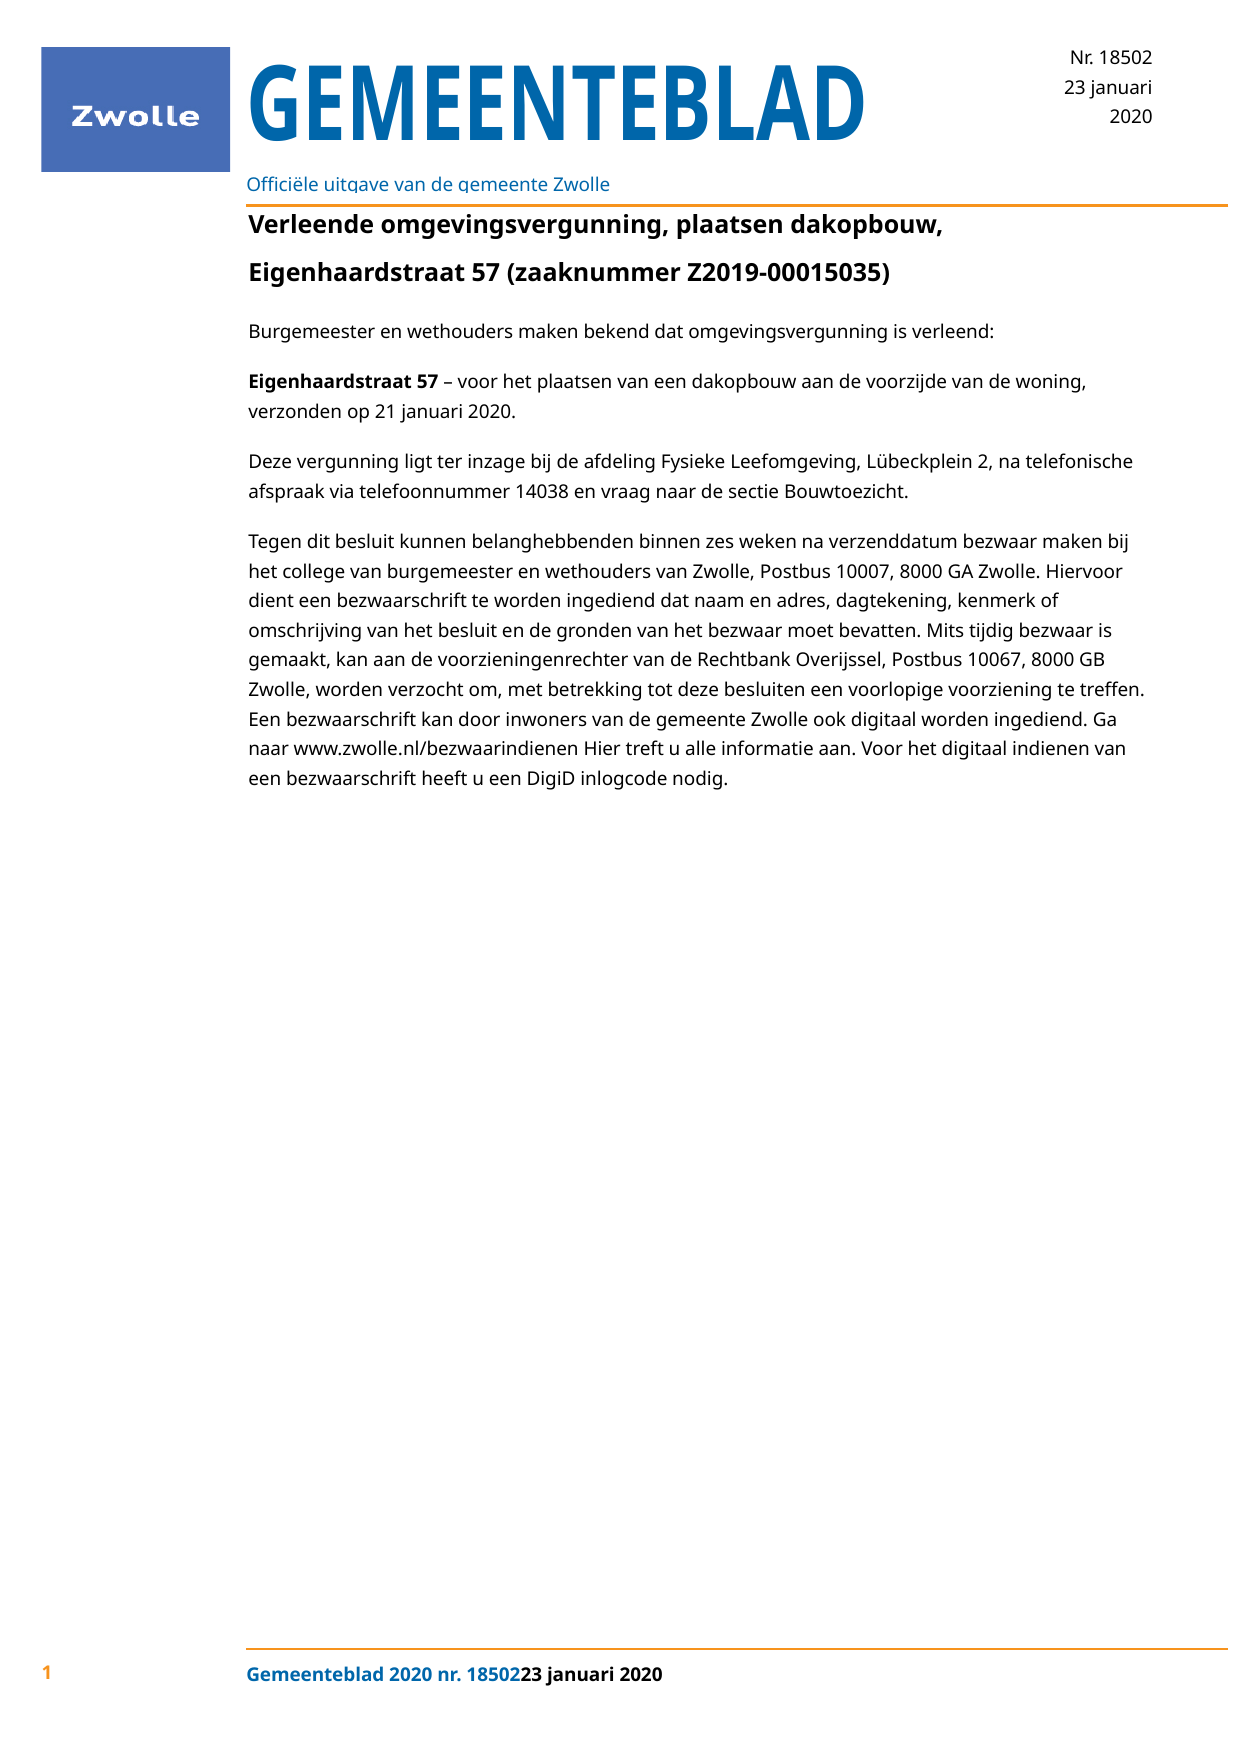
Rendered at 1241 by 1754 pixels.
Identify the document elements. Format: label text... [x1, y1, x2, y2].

text Deze vergunning ligt ter inzage bij de afdeling Fysieke Leefomgeving, Lübeckplein 2, na telefonische afspraak via telefoonnummer 14038 en vraag naar de sectie Bouwtoezicht. [248, 448, 1152, 504]
picture [41, 47, 231, 172]
text Burgemeester en wethouders maken bekend dat omgevingsvergunning is verleend: [248, 318, 1152, 344]
text Verleende omgevingsvergunning, plaatsen dakopbouw, Eigenhaardstraat 57 (zaaknummer Z2019-00015035) [248, 207, 1152, 288]
text Tegen dit besluit kunnen belanghebbenden binnen zes weken na verzenddatum bezwaar maken bij het college van burgemeester en wethouders van Zwolle, Postbus 10007, 8000 GA Zwolle. Hiervoor dient een bezwaarschrift te worden ingediend dat naam en adres, dagtekening, kenmerk of omschrijving van het besluit en de gronden van het bezwaar moet bevatten. Mits tijdig bezwaar is gemaakt, kan aan de voorzieningenrechter van de Rechtbank Overijssel, Postbus 10067, 8000 GB Zwolle, worden verzocht om, met betrekking tot deze besluiten een voorlopige voorziening te treffen. Een bezwaarschrift kan door inwoners van de gemeente Zwolle ook digitaal worden ingediend. Ga naar www.zwolle.nl/bezwaarindienen Hier treft u alle informatie aan. Voor het digitaal indienen van een bezwaarschrift heeft u een DigiD inlogcode nodig. [248, 528, 1152, 791]
text Eigenhaardstraat 57 – voor het plaatsen van een dakopbouw aan de voorzijde van de woning, verzonden op 21 januari 2020. [248, 368, 1152, 424]
